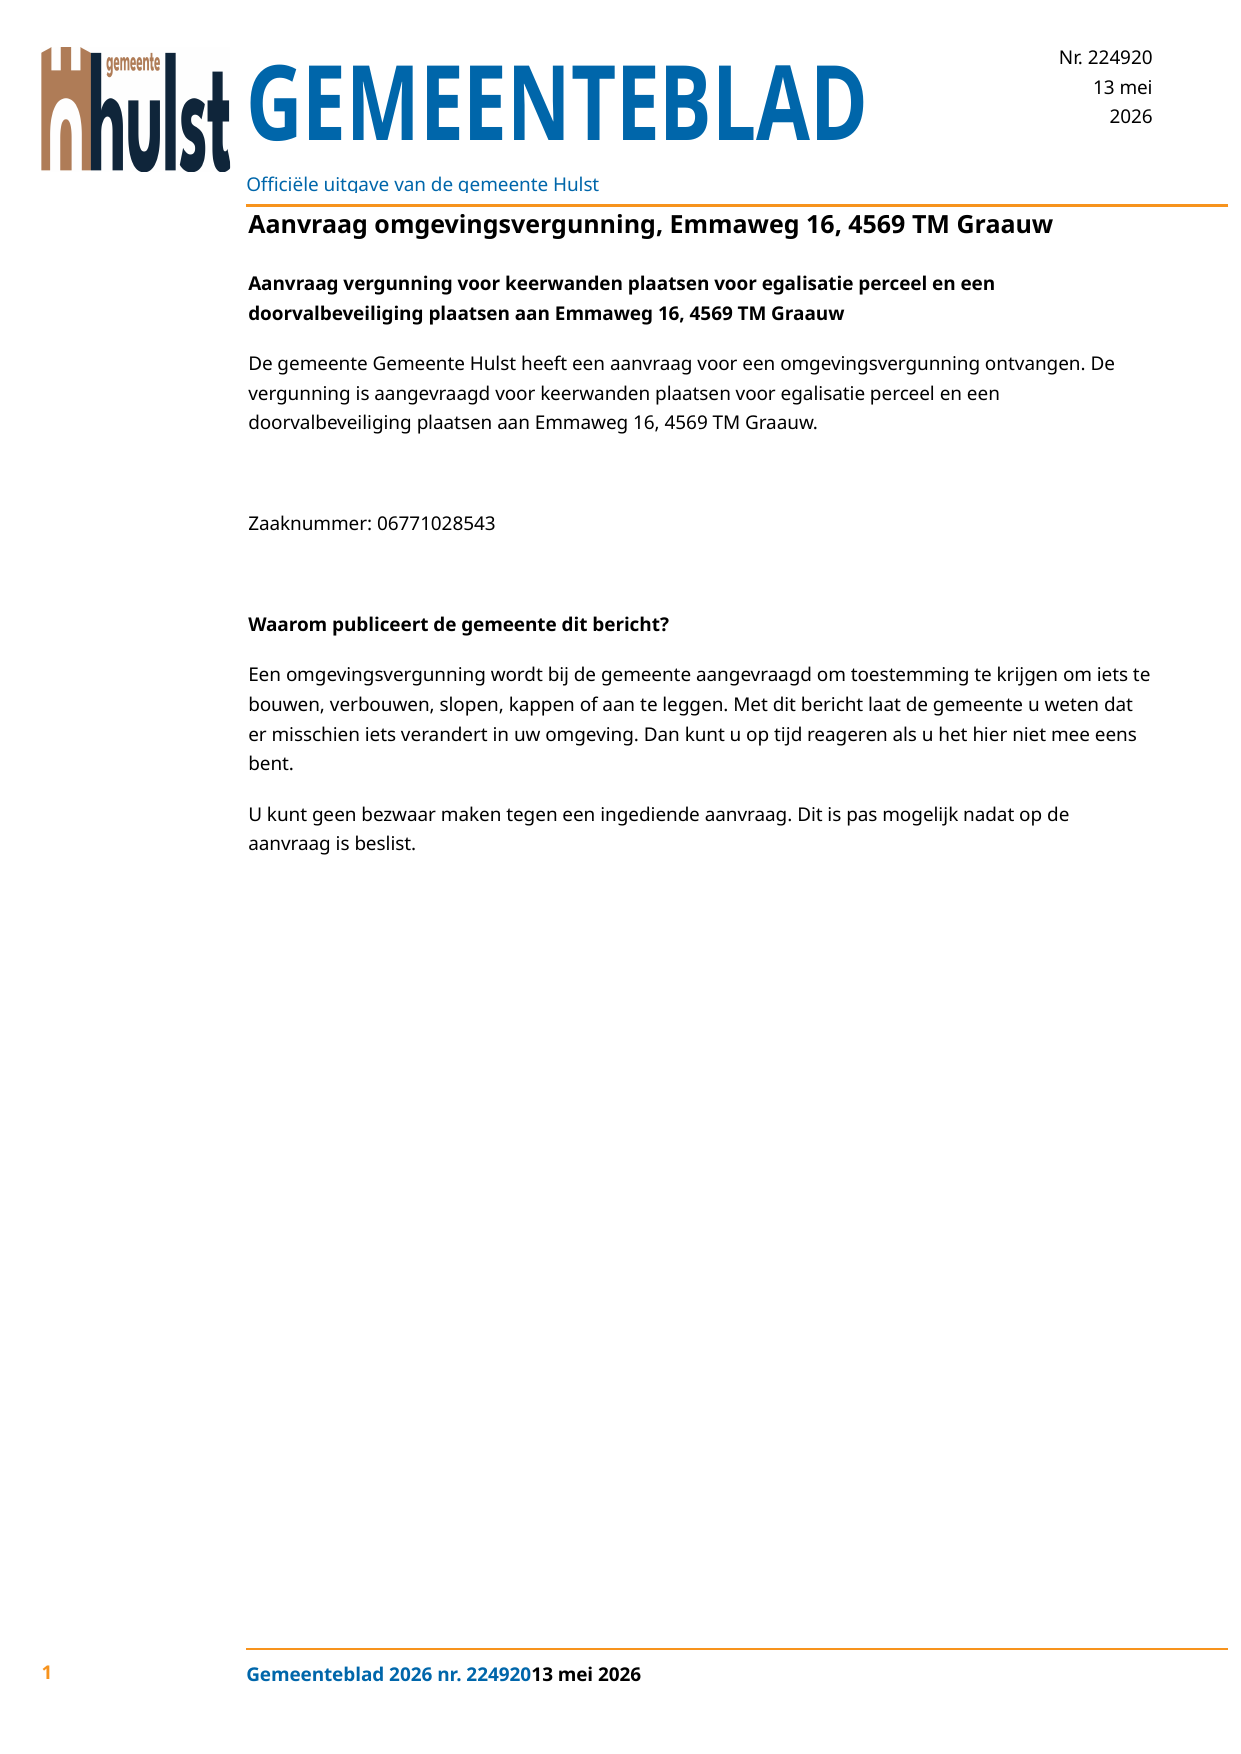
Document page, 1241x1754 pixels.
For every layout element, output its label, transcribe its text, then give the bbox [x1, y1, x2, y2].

text Aanvraag vergunning voor keerwanden plaatsen voor egalisatie perceel en een doorvalbeveiliging plaatsen aan Emmaweg 16, 4569 TM Graauw [248, 270, 1152, 326]
text Zaaknummer: 06771028543 [248, 510, 1152, 536]
picture [41, 47, 231, 172]
text Een omgevingsvergunning wordt bij de gemeente aangevraagd om toestemming te krijgen om iets te bouwen, verbouwen, slopen, kappen of aan te leggen. Met dit bericht laat de gemeente u weten dat er misschien iets verandert in uw omgeving. Dan kunt u op tijd reageren als u het hier niet mee eens bent. [248, 662, 1152, 776]
text De gemeente Gemeente Hulst heeft een aanvraag voor een omgevingsvergunning ontvangen. De vergunning is aangevraagd voor keerwanden plaatsen voor egalisatie perceel en een doorvalbeveiliging plaatsen aan Emmaweg 16, 4569 TM Graauw. [248, 350, 1152, 435]
text Aanvraag omgevingsvergunning, Emmaweg 16, 4569 TM Graauw [248, 207, 1152, 241]
text U kunt geen bezwaar maken tegen een ingediende aanvraag. Dit is pas mogelijk nadat op de aanvraag is beslist. [248, 801, 1152, 856]
text Waarom publiceert de gemeente dit bericht? [248, 611, 1152, 637]
